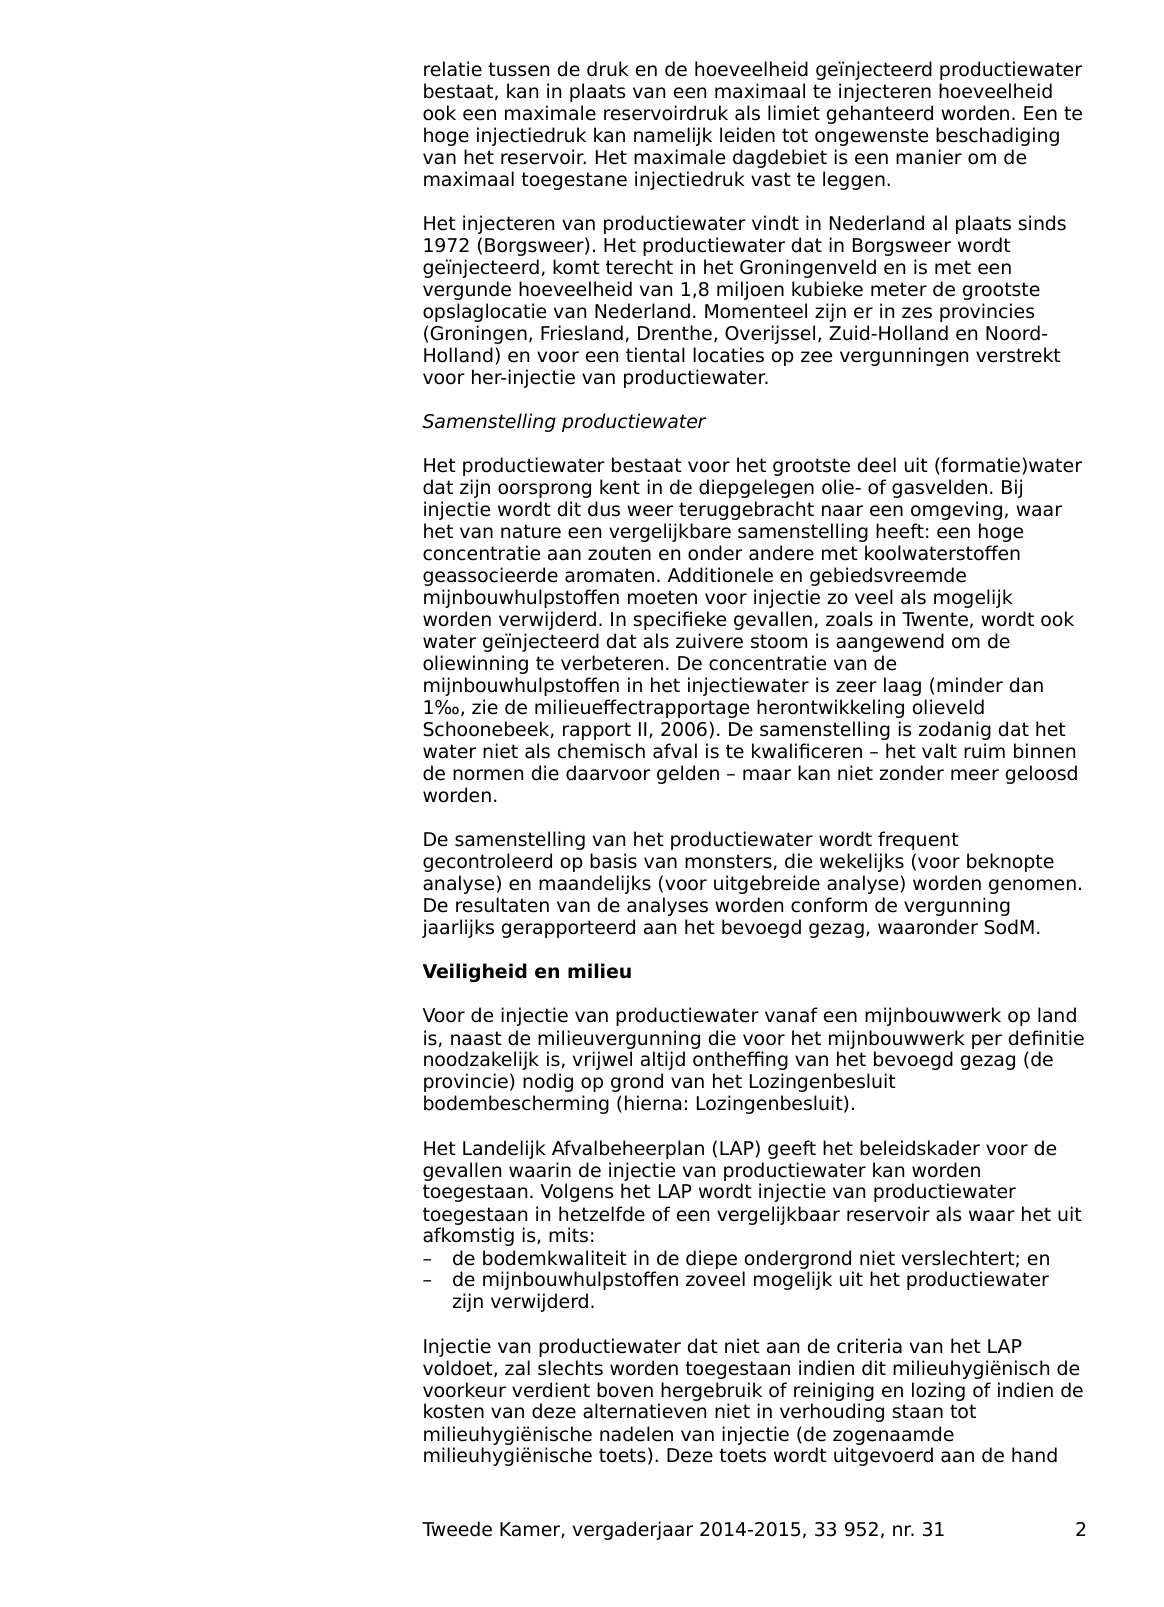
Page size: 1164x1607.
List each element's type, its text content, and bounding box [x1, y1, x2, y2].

text Het injecteren van productiewater vindt in Nederland al plaats sinds 1972 (Borgsweer). Het productiewater dat in Borgsweer wordt geïnjecteerd, komt terecht in het Groningenveld en is met een vergunde hoeveelheid van 1,8 miljoen kubieke meter de grootste opslaglocatie van Nederland. Momenteel zijn er in zes provincies (Groningen, Friesland, Drenthe, Overijssel, Zuid-Holland en Noord-Holland) en voor een tiental locaties op zee vergunningen verstrekt voor her-injectie van productiewater. [422, 213, 1087, 389]
text De samenstelling van het productiewater wordt frequent gecontroleerd op basis van monsters, die wekelijks (voor beknopte analyse) en maandelijks (voor uitgebreide analyse) worden genomen. De resultaten van de analyses worden conform de vergunning jaarlijks gerapporteerd aan het bevoegd gezag, waaronder SodM. [422, 829, 1087, 939]
text Voor de injectie van productiewater vanaf een mijnbouwwerk op land is, naast de milieuvergunning die voor het mijnbouwwerk per definitie noodzakelijk is, vrijwel altijd ontheffing van het bevoegd gezag (de provincie) nodig op grond van het Lozingenbesluit bodembescherming (hierna: Lozingenbesluit). [422, 1005, 1087, 1115]
text Het Landelijk Afvalbeheerplan (LAP) geeft het beleidskader voor de gevallen waarin de injectie van productiewater kan worden toegestaan. Volgens het LAP wordt injectie van productiewater toegestaan in hetzelfde of een vergelijkbaar reservoir als waar het uit afkomstig is, mits: [422, 1137, 1087, 1247]
text Injectie van productiewater dat niet aan de criteria van het LAP voldoet, zal slechts worden toegestaan indien dit milieuhygiënisch de voorkeur verdient boven hergebruik of reiniging en lozing of indien de kosten van deze alternatieven niet in verhouding staan tot milieuhygiënische nadelen van injectie (de zogenaamde milieuhygiënische toets). Deze toets wordt uitgevoerd aan de hand [422, 1336, 1087, 1467]
text Het productiewater bestaat voor het grootste deel uit (formatie)water dat zijn oorsprong kent in de diepgelegen olie- of gasvelden. Bij injectie wordt dit dus weer teruggebracht naar een omgeving, waar het van nature een vergelijkbare samenstelling heeft: een hoge concentratie aan zouten en onder andere met koolwaterstoffen geassocieerde aromaten. Additionele en gebiedsvreemde mijnbouwhulpstoffen moeten voor injectie zo veel als mogelijk worden verwijderd. In specifieke gevallen, zoals in Twente, wordt ook water geïnjecteerd dat als zuivere stoom is aangewend om de oliewinning te verbeteren. De concentratie van de mijnbouwhulpstoffen in het injectiewater is zeer laag (minder dan 1‰, zie de milieueffectrapportage herontwikkeling olieveld Schoonebeek, rapport II, 2006). De samenstelling is zodanig dat het water niet als chemisch afval is te kwalificeren – het valt ruim binnen de normen die daarvoor gelden – maar kan niet zonder meer geloosd worden. [422, 455, 1087, 807]
text relatie tussen de druk en de hoeveelheid geïnjecteerd productiewater bestaat, kan in plaats van een maximaal te injecteren hoeveelheid ook een maximale reservoirdruk als limiet gehanteerd worden. Een te hoge injectiedruk kan namelijk leiden tot ongewenste beschadiging van het reservoir. Het maximale dagdebiet is een manier om de maximaal toegestane injectiedruk vast te leggen. [422, 59, 1087, 191]
text – de bodemkwaliteit in de diepe ondergrond niet verslechtert; en [422, 1247, 1087, 1269]
subtitle Veiligheid en milieu [422, 961, 1087, 983]
subtitle Samenstelling productiewater [422, 411, 1087, 433]
text – de mijnbouwhulpstoffen zoveel mogelijk uit het productiewater zijn verwijderd. [422, 1269, 1087, 1313]
